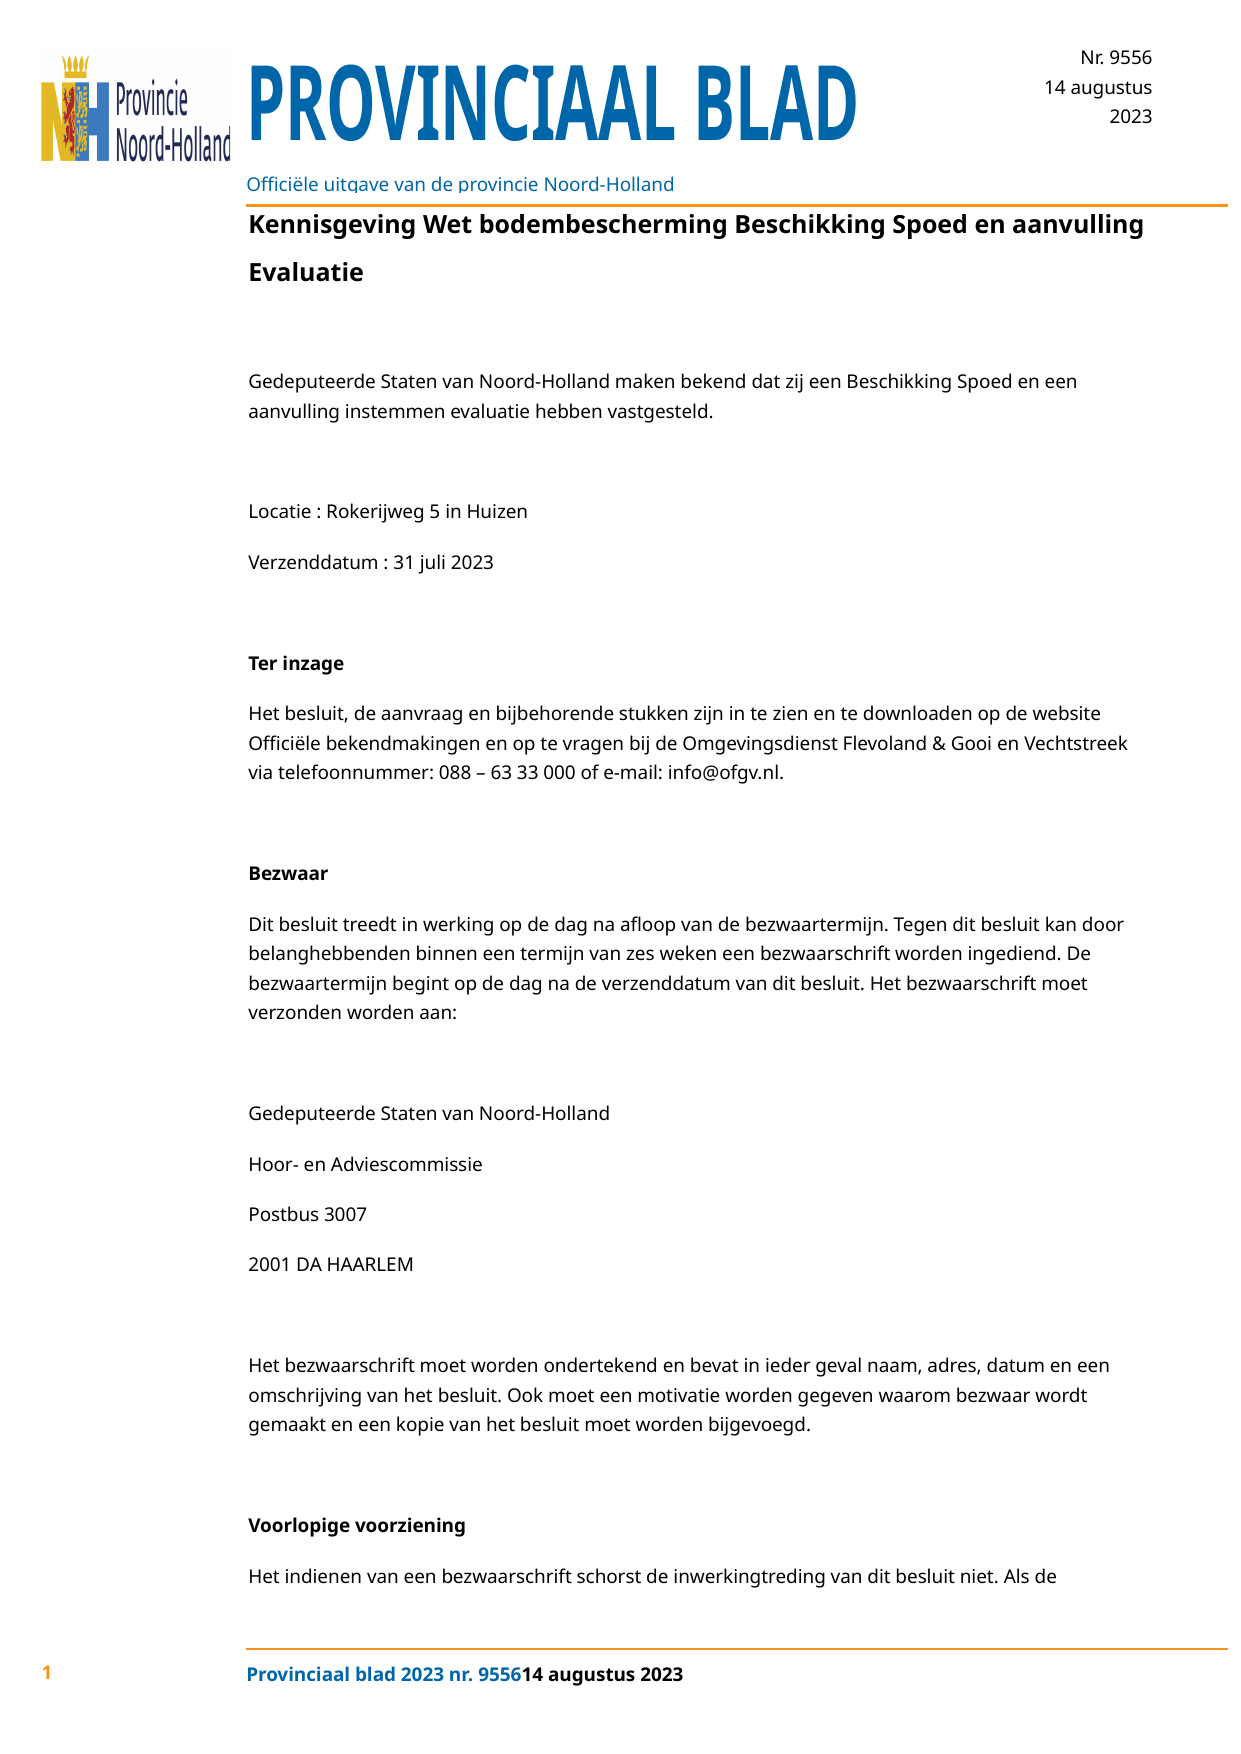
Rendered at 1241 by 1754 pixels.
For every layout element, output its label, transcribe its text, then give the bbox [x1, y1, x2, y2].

text Bezwaar [248, 860, 1152, 886]
text Dit besluit treedt in werking op de dag na afloop van de bezwaartermijn. Tegen dit besluit kan door belanghebbenden binnen een termijn van zes weken een bezwaarschrift worden ingediend. De bezwaartermijn begint op de dag na de verzenddatum van dit besluit. Het bezwaarschrift moet verzonden worden aan: [248, 911, 1152, 1025]
picture [41, 47, 231, 172]
text Postbus 3007 [248, 1201, 1152, 1227]
text Het bezwaarschrift moet worden ondertekend en bevat in ieder geval naam, adres, datum en een omschrijving van het besluit. Ook moet een motivatie worden gegeven waarom bezwaar wordt gemaakt en een kopie van het besluit moet worden bijgevoegd. [248, 1352, 1152, 1437]
text Ter inzage [248, 650, 1152, 676]
text Voorlopige voorziening [248, 1512, 1152, 1538]
text Gedeputeerde Staten van Noord-Holland [248, 1100, 1152, 1126]
text Locatie : Rokerijweg 5 in Huizen [248, 499, 1152, 524]
text Het indienen van een bezwaarschrift schorst de inwerkingtreding van dit besluit niet. Als de [248, 1563, 1152, 1589]
text Verzenddatum : 31 juli 2023 [248, 549, 1152, 575]
text 2001 DA HAARLEM [248, 1252, 1152, 1277]
text Kennisgeving Wet bodembescherming Beschikking Spoed en aanvulling Evaluatie [248, 207, 1152, 288]
text Het besluit, de aanvraag en bijbehorende stukken zijn in te zien en te downloaden op de website Officiële bekendmakingen en op te vragen bij de Omgevingsdienst Flevoland & Gooi en Vechtstreek via telefoonnummer: 088 – 63 33 000 of e-mail: info@ofgv.nl. [248, 700, 1152, 785]
text Gedeputeerde Staten van Noord-Holland maken bekend dat zij een Beschikking Spoed en een aanvulling instemmen evaluatie hebben vastgesteld. [248, 368, 1152, 424]
text Hoor- en Adviescommissie [248, 1151, 1152, 1177]
